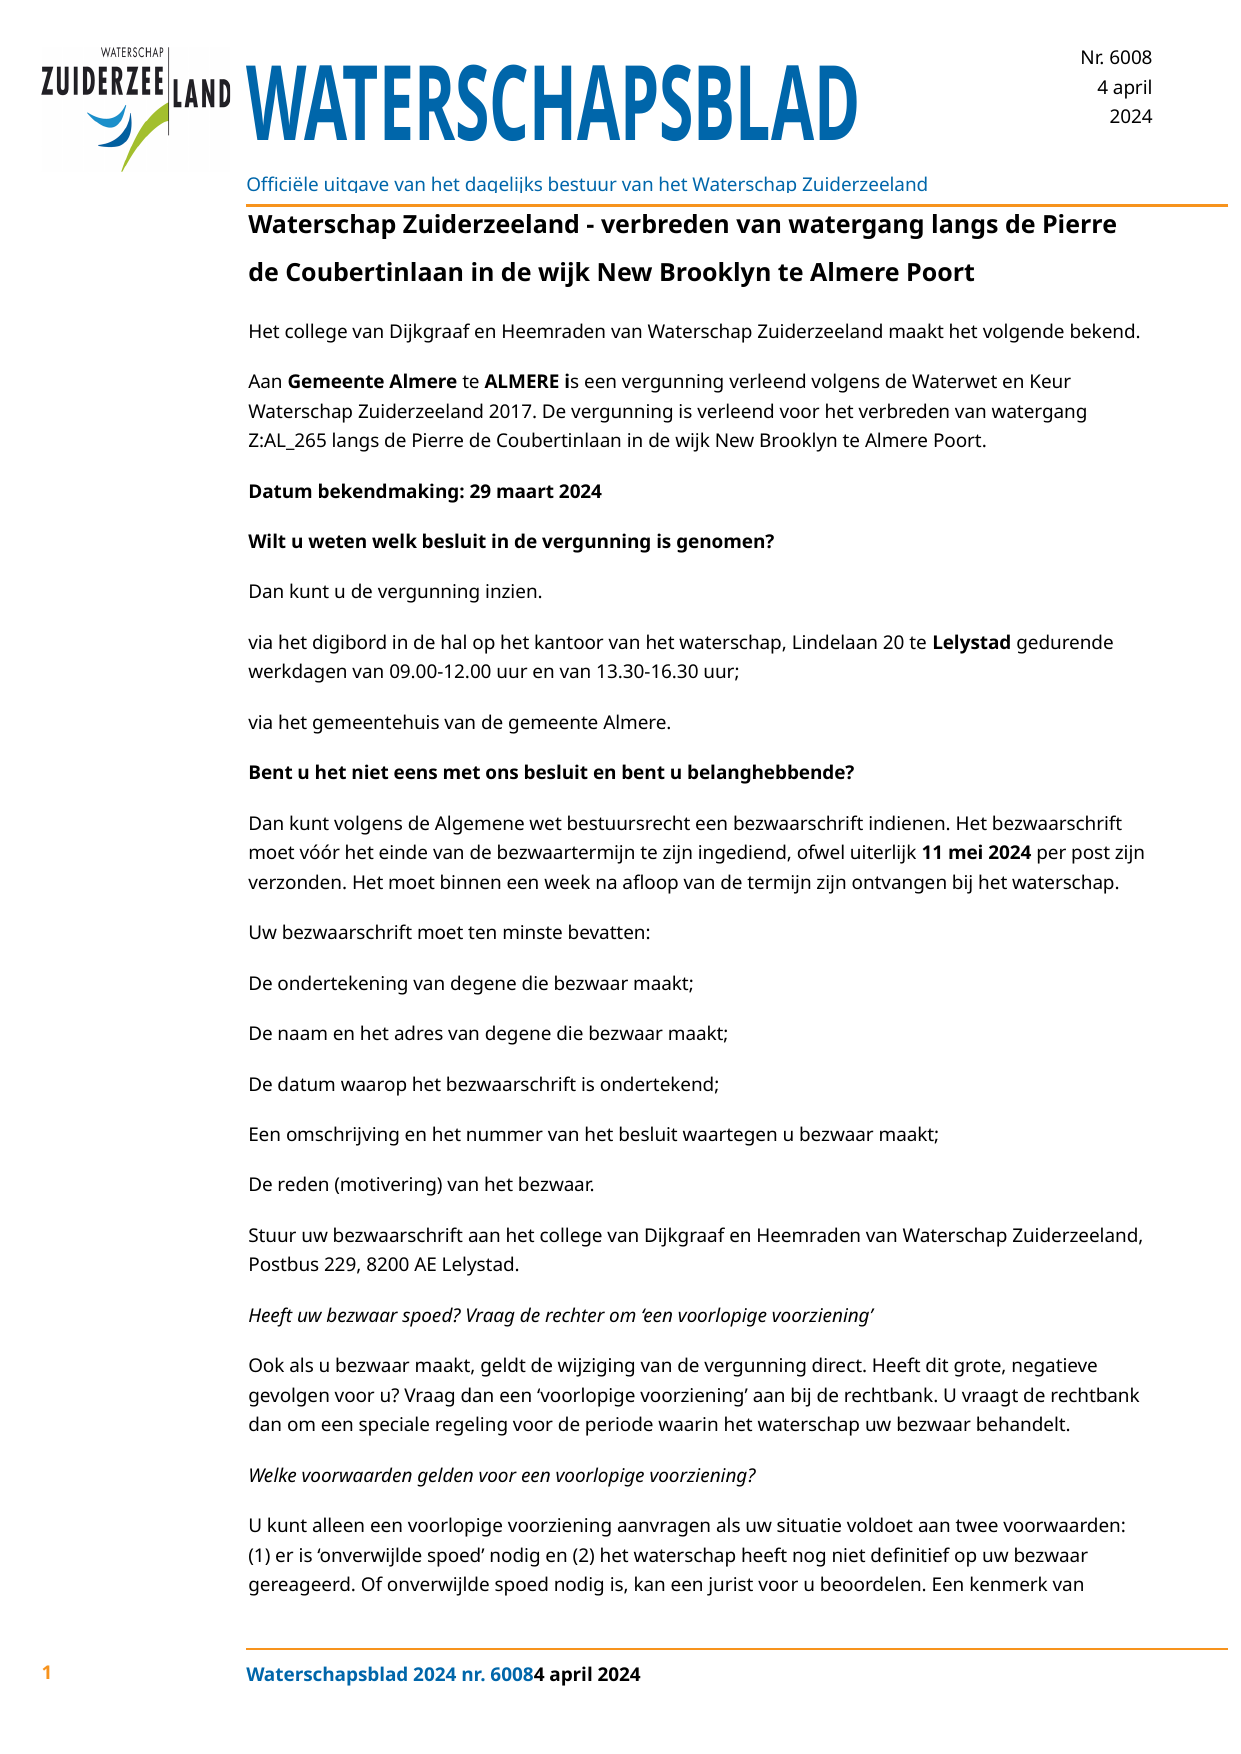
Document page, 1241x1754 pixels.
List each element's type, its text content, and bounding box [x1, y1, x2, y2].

text Bent u het niet eens met ons besluit en bent u belanghebbende? [248, 759, 1152, 785]
text Een omschrijving en het nummer van het besluit waartegen u bezwaar maakt; [248, 1121, 1152, 1147]
text Ook als u bezwaar maakt, geldt de wijziging van de vergunning direct. Heeft dit grote, negatieve gevolgen voor u? Vraag dan een ‘voorlopige voorziening’ aan bij de rechtbank. U vraagt de rechtbank dan om een speciale regeling voor de periode waarin het waterschap uw bezwaar behandelt. [248, 1352, 1152, 1437]
text via het gemeentehuis van de gemeente Almere. [248, 709, 1152, 735]
text Het college van Dijkgraaf en Heemraden van Waterschap Zuiderzeeland maakt het volgende bekend. [248, 318, 1152, 344]
text Heeft uw bezwaar spoed? Vraag de rechter om ‘een voorlopige voorziening’ [248, 1302, 1152, 1328]
text Datum bekendmaking: 29 maart 2024 [248, 478, 1152, 504]
text Dan kunt volgens de Algemene wet bestuursrecht een bezwaarschrift indienen. Het bezwaarschrift moet vóór het einde van de bezwaartermijn te zijn ingediend, ofwel uiterlijk 11 mei 2024 per post zijn verzonden. Het moet binnen een week na afloop van de termijn zijn ontvangen bij het waterschap. [248, 810, 1152, 895]
text Dan kunt u de vergunning inzien. [248, 579, 1152, 604]
text Aan Gemeente Almere te ALMERE is een vergunning verleend volgens de Waterwet en Keur Waterschap Zuiderzeeland 2017. De vergunning is verleend voor het verbreden van watergang Z:AL_265 langs de Pierre de Coubertinlaan in de wijk New Brooklyn te Almere Poort. [248, 368, 1152, 453]
text De reden (motivering) van het bezwaar. [248, 1172, 1152, 1197]
text Welke voorwaarden gelden voor een voorlopige voorziening? [248, 1462, 1152, 1488]
text U kunt alleen een voorlopige voorziening aanvragen als uw situatie voldoet aan twee voorwaarden: (1) er is ‘onverwijlde spoed’ nodig en (2) het waterschap heeft nog niet definitief op uw bezwaar gereageerd. Of onverwijlde spoed nodig is, kan een jurist voor u beoordelen. Een kenmerk van [248, 1512, 1152, 1597]
text via het digibord in de hal op het kantoor van het waterschap, Lindelaan 20 te Lelystad gedurende werkdagen van 09.00-12.00 uur en van 13.30-16.30 uur; [248, 629, 1152, 684]
picture [41, 47, 231, 172]
text De naam en het adres van degene die bezwaar maakt; [248, 1020, 1152, 1046]
text Uw bezwaarschrift moet ten minste bevatten: [248, 919, 1152, 945]
text De datum waarop het bezwaarschrift is ondertekend; [248, 1071, 1152, 1097]
text Stuur uw bezwaarschrift aan het college van Dijkgraaf en Heemraden van Waterschap Zuiderzeeland, Postbus 229, 8200 AE Lelystad. [248, 1222, 1152, 1277]
text De ondertekening van degene die bezwaar maakt; [248, 970, 1152, 996]
text Wilt u weten welk besluit in de vergunning is genomen? [248, 528, 1152, 554]
text Waterschap Zuiderzeeland - verbreden van watergang langs de Pierre de Coubertinlaan in de wijk New Brooklyn te Almere Poort [248, 207, 1152, 288]
